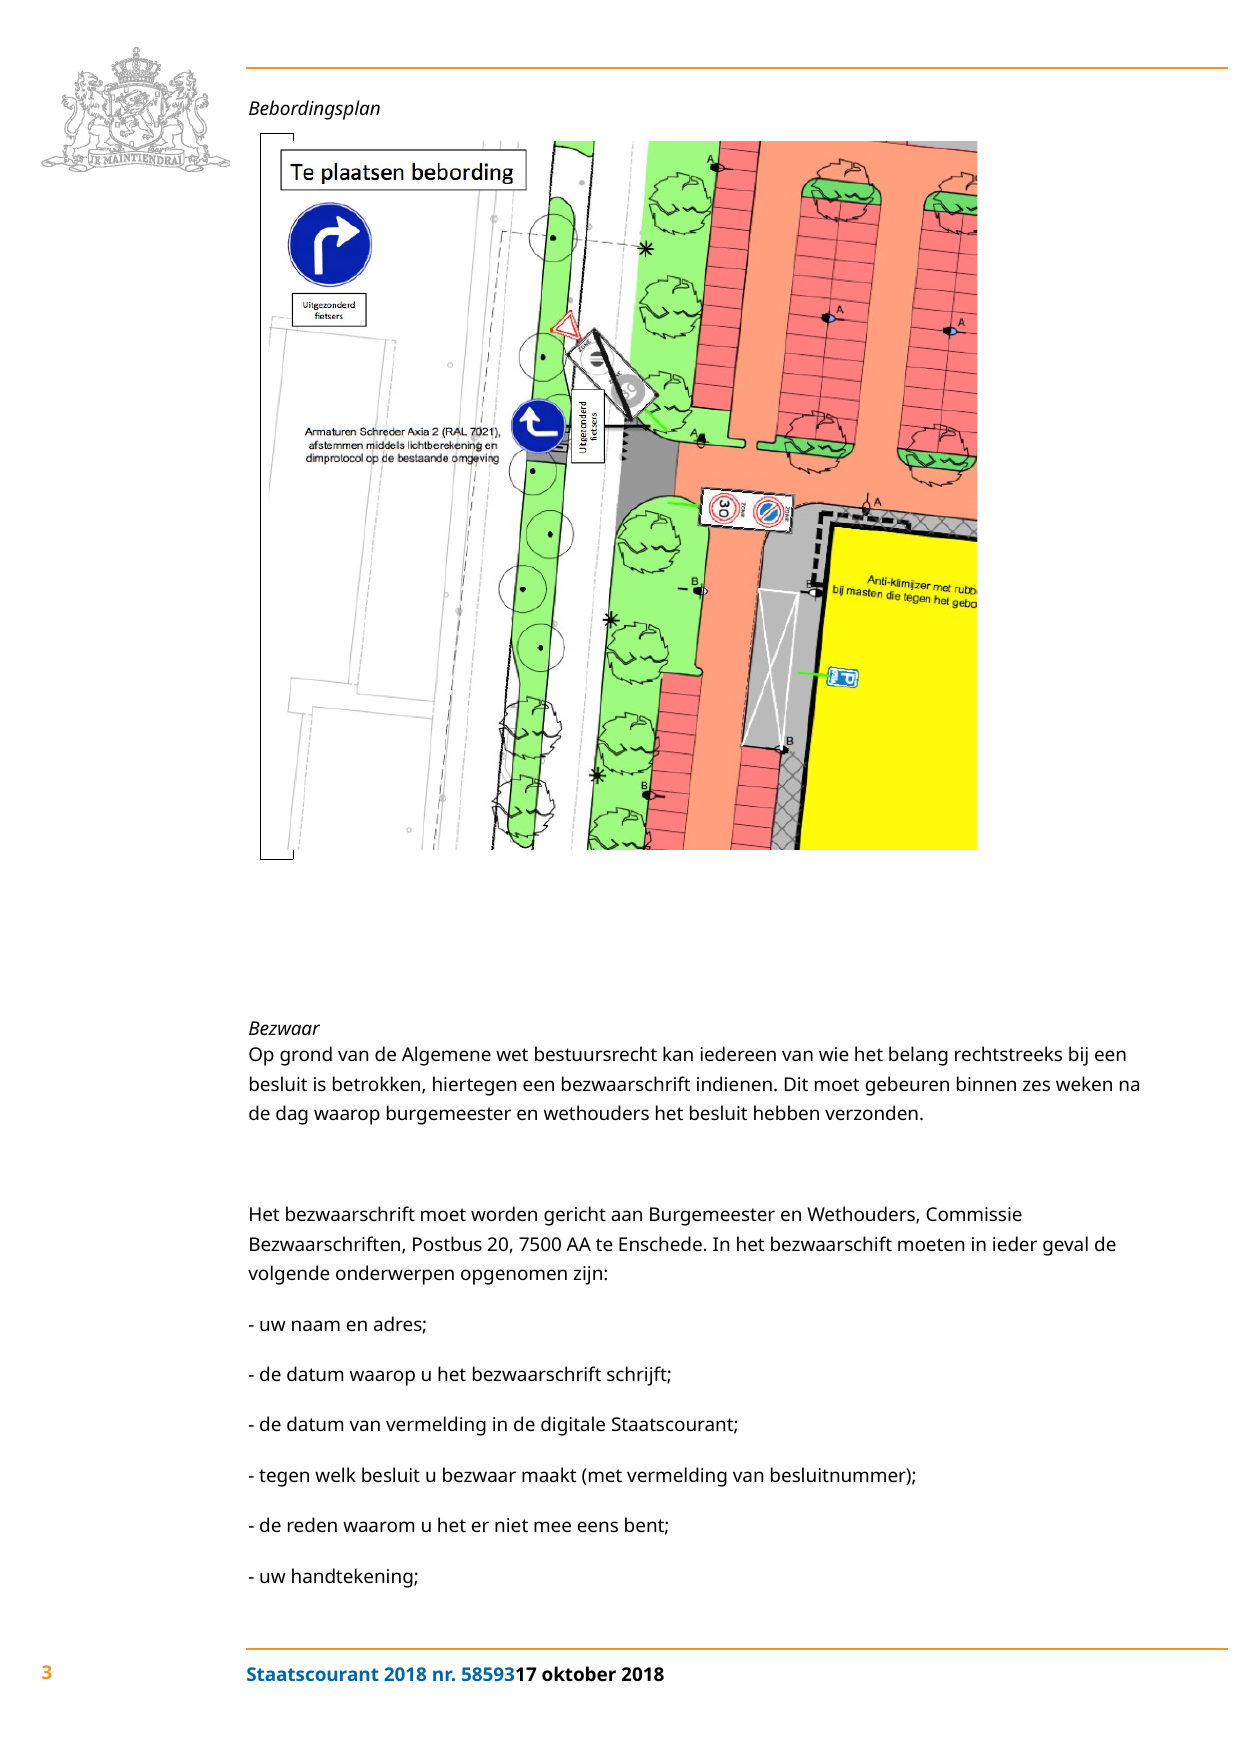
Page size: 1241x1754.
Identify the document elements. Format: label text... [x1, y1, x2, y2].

text - uw handtekening; [248, 1563, 1152, 1589]
text - de reden waarom u het er niet mee eens bent; [248, 1512, 1152, 1538]
text Het bezwaarschrift moet worden gericht aan Burgemeester en Wethouders, Commissie Bezwaarschriften, Postbus 20, 7500 AA te Enschede. In het bezwaarschift moeten in ieder geval de volgende onderwerpen opgenomen zijn: [248, 1201, 1152, 1286]
picture [41, 47, 231, 172]
text Bebordingsplan [248, 95, 1152, 121]
text - tegen welk besluit u bezwaar maakt (met vermelding van besluitnummer); [248, 1462, 1152, 1488]
text - uw naam en adres; [248, 1311, 1152, 1337]
text - de datum waarop u het bezwaarschrift schrijft; [248, 1361, 1152, 1387]
text - de datum van vermelding in de digitale Staatscourant; [248, 1412, 1152, 1437]
text Op grond van de Algemene wet bestuursrecht kan iedereen van wie het belang rechtstreeks bij een besluit is betrokken, hiertegen een bezwaarschrift indienen. Dit moet gebeuren binnen zes weken na de dag waarop burgemeester en wethouders het besluit hebben verzonden. [248, 1041, 1152, 1126]
picture [268, 141, 978, 850]
text Bezwaar [248, 1016, 1152, 1041]
